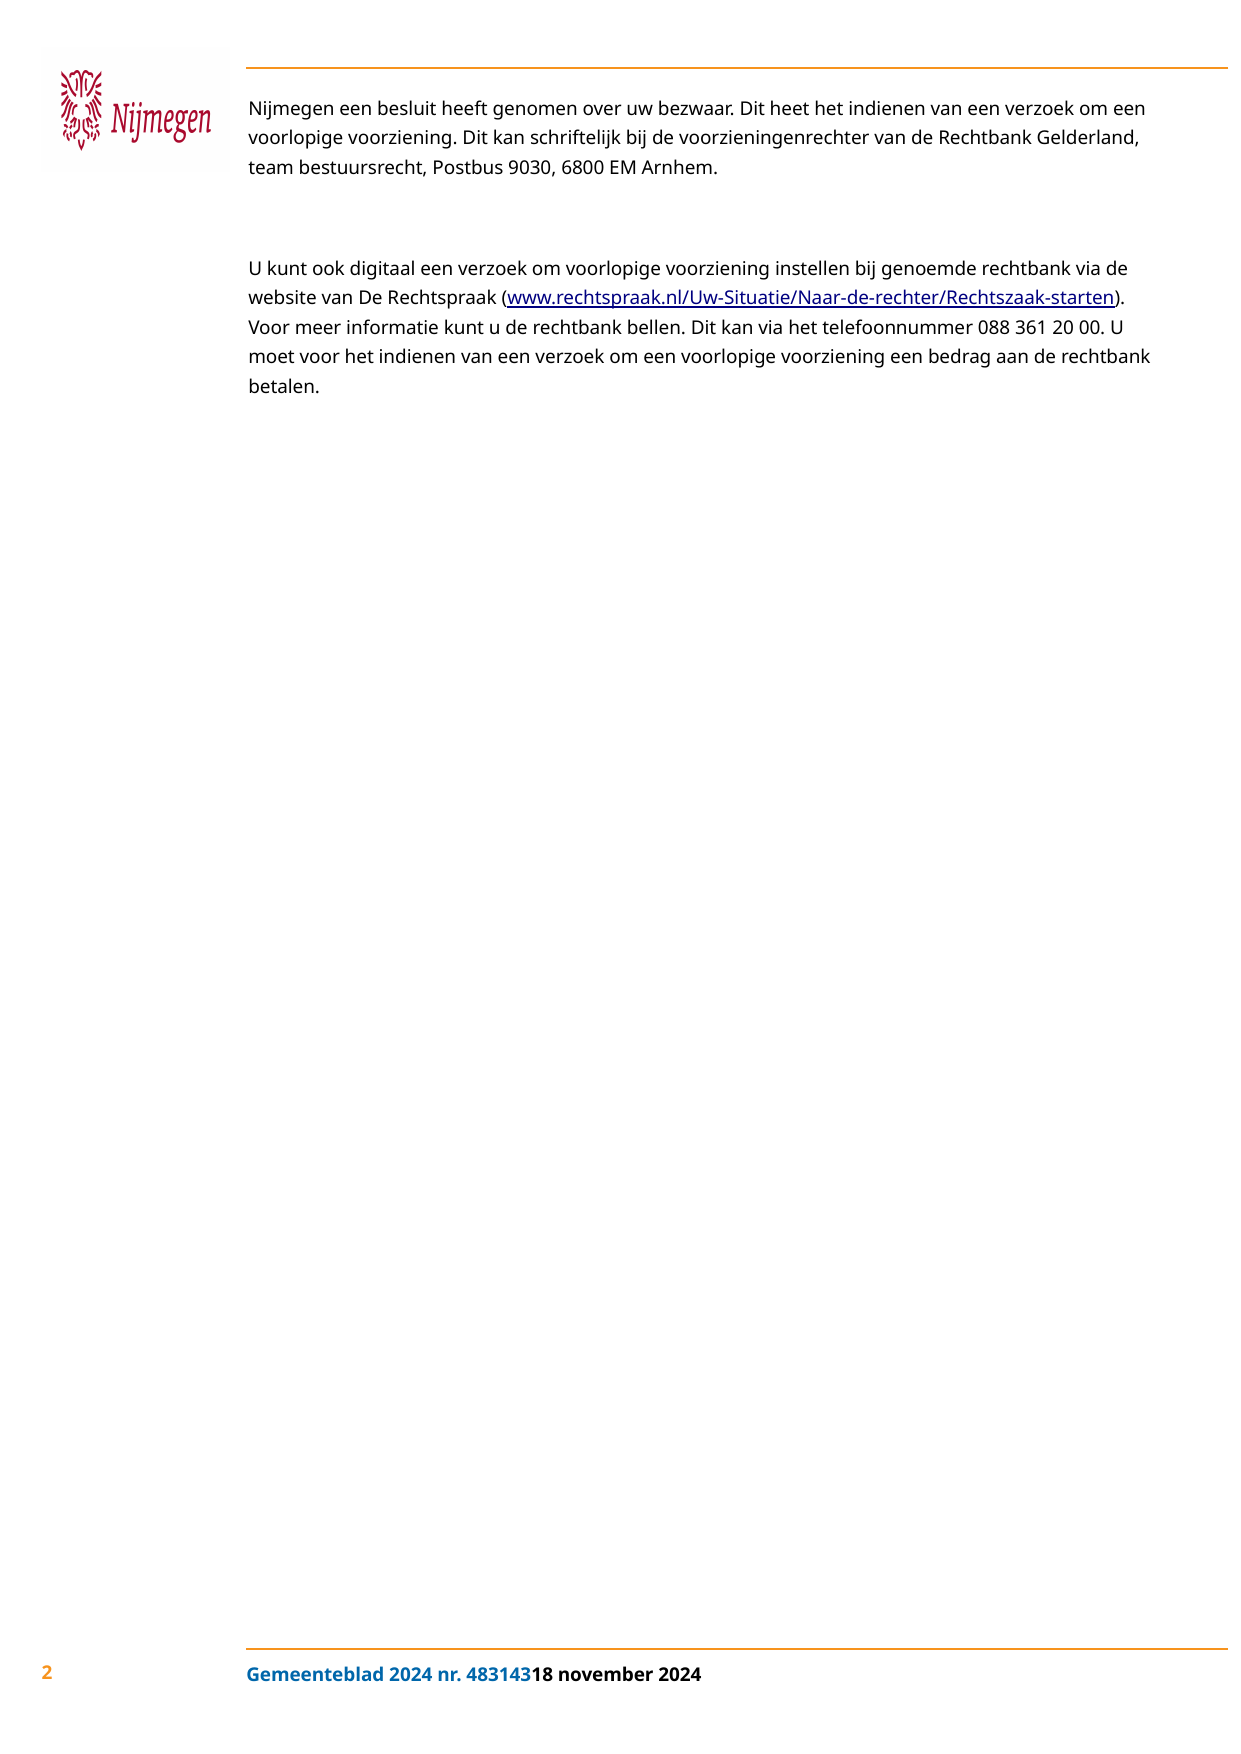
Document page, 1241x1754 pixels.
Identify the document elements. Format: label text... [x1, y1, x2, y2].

picture [41, 47, 231, 172]
text Nijmegen een besluit heeft genomen over uw bezwaar. Dit heet het indienen van een verzoek om een voorlopige voorziening. Dit kan schriftelijk bij de voorzieningenrechter van de Rechtbank Gelderland, team bestuursrecht, Postbus 9030, 6800 EM Arnhem. [248, 95, 1152, 180]
text U kunt ook digitaal een verzoek om voorlopige voorziening instellen bij genoemde rechtbank via de website van De Rechtspraak (www.rechtspraak.nl/Uw-Situatie/Naar-de-rechter/Rechtszaak-starten). Voor meer informatie kunt u de rechtbank bellen. Dit kan via het telefoonnummer 088 361 20 00. U moet voor het indienen van een verzoek om een voorlopige voorziening een bedrag aan de rechtbank betalen. [248, 255, 1152, 399]
